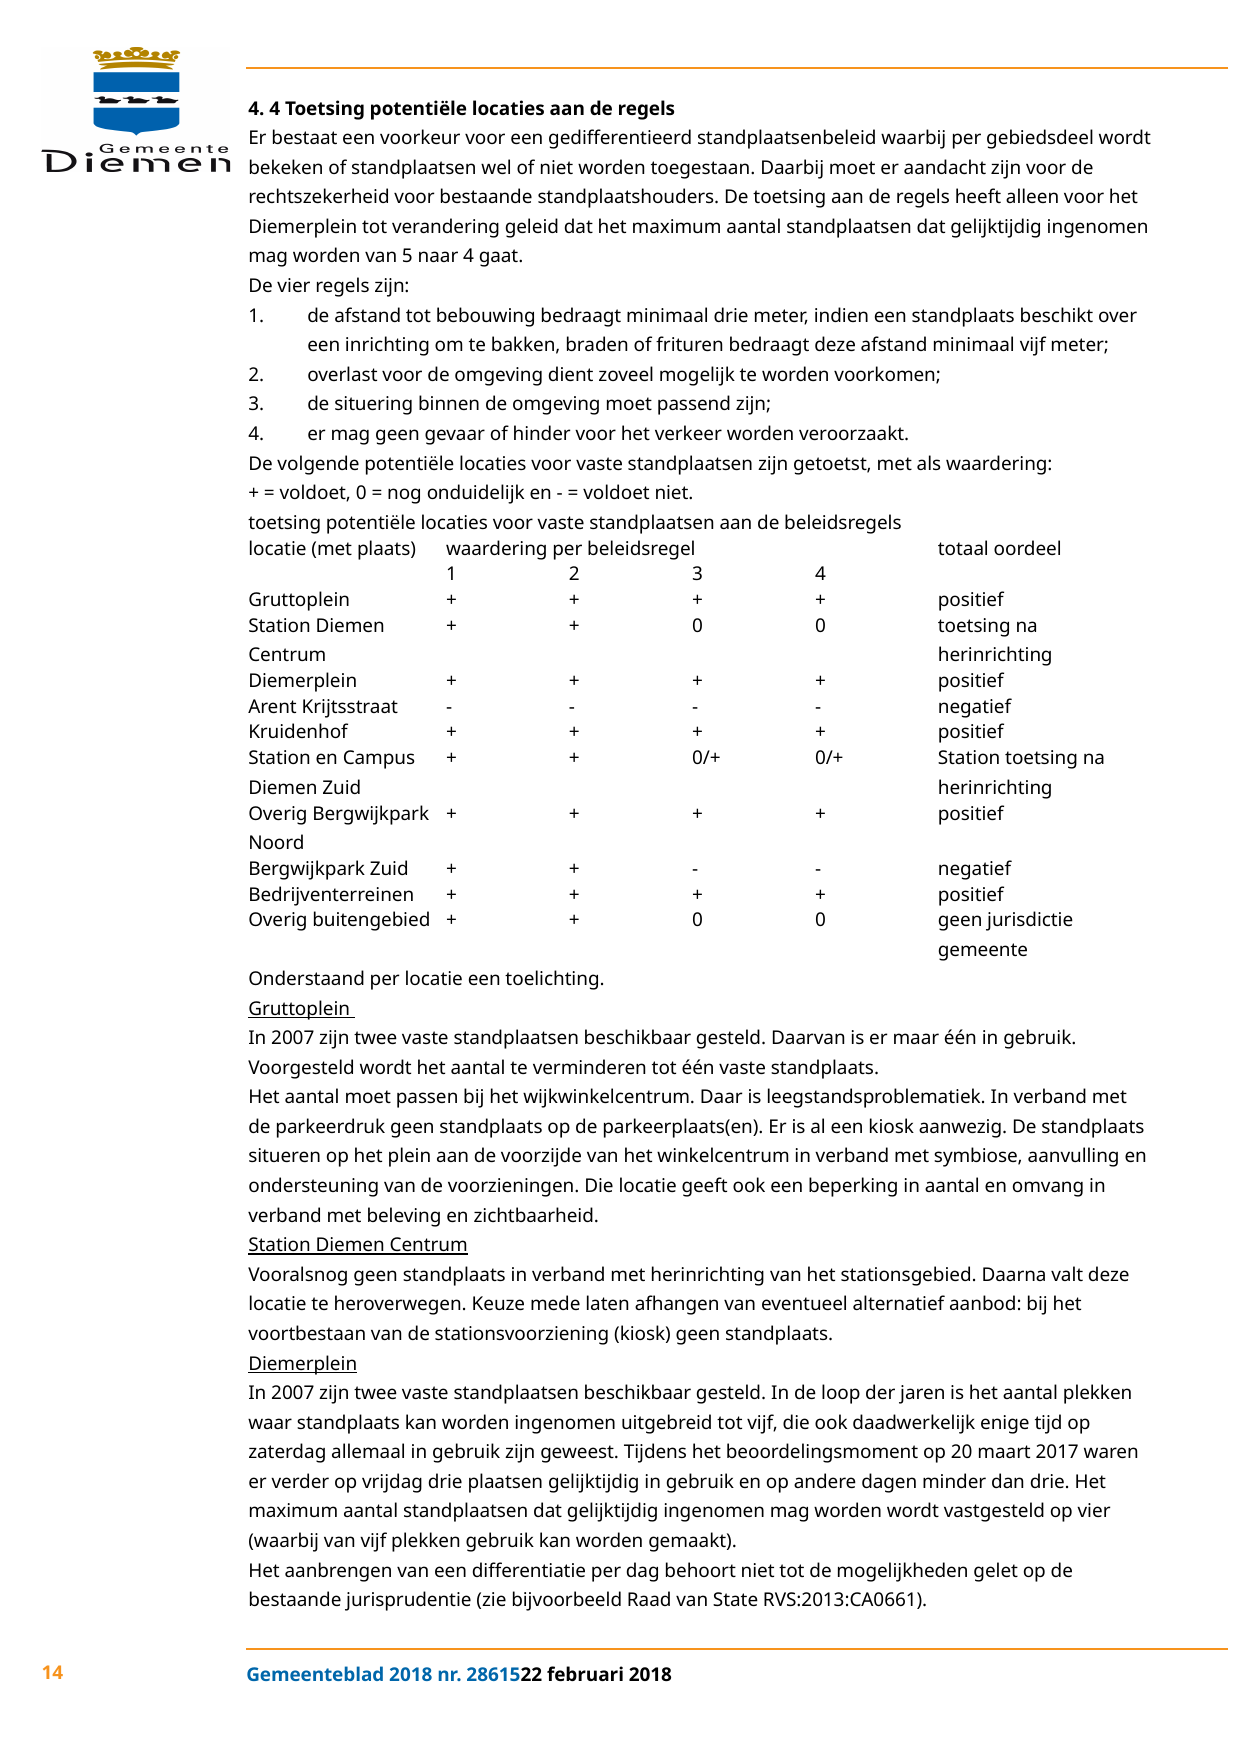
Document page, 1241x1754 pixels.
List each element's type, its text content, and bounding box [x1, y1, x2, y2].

table_cell + [446, 586, 569, 612]
table_cell + [446, 881, 569, 907]
list overlast voor de omgeving dient zoveel mogelijk te worden voorkomen; [248, 361, 1152, 387]
text 4. 4 Toetsing potentiële locaties aan de regels [248, 95, 1152, 121]
table_cell + [815, 586, 938, 612]
table_cell negatief [938, 855, 1152, 881]
table_cell + [446, 855, 569, 881]
table_cell Kruidenhof [248, 719, 446, 744]
table_cell 0/+ [815, 745, 938, 800]
table_cell waardering per beleidsregel [446, 535, 938, 561]
table_cell - [815, 855, 938, 881]
table_cell + [569, 586, 692, 612]
table_cell + [446, 719, 569, 744]
table_cell + [446, 800, 569, 855]
text In 2007 zijn twee vaste standplaatsen beschikbaar gesteld. In de loop der jaren is het aantal plekken waar standplaats kan worden ingenomen uitgebreid tot vijf, die ook daadwerkelijk enige tijd op zaterdag allemaal in gebruik zijn geweest. Tijdens het beoordelingsmoment op 20 maart 2017 waren er verder op vrijdag drie plaatsen gelijktijdig in gebruik en op andere dagen minder dan drie. Het maximum aantal standplaatsen dat gelijktijdig ingenomen mag worden wordt vastgesteld op vier (waarbij van vijf plekken gebruik kan worden gemaakt). [248, 1379, 1152, 1553]
text Gruttoplein [248, 995, 1152, 1020]
table_cell Bedrijventerreinen [248, 881, 446, 907]
table_cell + [692, 667, 815, 693]
text + = voldoet, 0 = nog onduidelijk en - = voldoet niet. [248, 479, 1152, 505]
table_cell - [815, 693, 938, 719]
table_cell + [569, 881, 692, 907]
table_cell positief [938, 586, 1152, 612]
table_cell + [569, 667, 692, 693]
table_cell + [569, 719, 692, 744]
table_cell Arent Krijtsstraat [248, 693, 446, 719]
table_cell + [569, 907, 692, 962]
table_cell positief [938, 881, 1152, 907]
table_cell 0 [692, 612, 815, 667]
table_cell + [815, 800, 938, 855]
text Station Diemen Centrum [248, 1231, 1152, 1257]
table_cell - [692, 855, 815, 881]
table_cell + [692, 719, 815, 744]
table_cell + [692, 800, 815, 855]
table_cell geen jurisdictie gemeente [938, 907, 1152, 962]
table_cell Station toetsing na herinrichting [938, 745, 1152, 800]
table_cell Overig buitengebied [248, 907, 446, 962]
list de situering binnen de omgeving moet passend zijn; [248, 391, 1152, 416]
table_cell + [446, 612, 569, 667]
text Er bestaat een voorkeur voor een gedifferentieerd standplaatsenbeleid waarbij per gebiedsdeel wordt bekeken of standplaatsen wel of niet worden toegestaan. Daarbij moet er aandacht zijn voor de rechtszekerheid voor bestaande standplaatshouders. De toetsing aan de regels heeft alleen voor het Diemerplein tot verandering geleid dat het maximum aantal standplaatsen dat gelijktijdig ingenomen mag worden van 5 naar 4 gaat. [248, 124, 1152, 268]
table_cell + [692, 881, 815, 907]
table_cell - [446, 693, 569, 719]
table_cell + [815, 881, 938, 907]
table_cell positief [938, 667, 1152, 693]
table_cell + [569, 612, 692, 667]
table_cell negatief [938, 693, 1152, 719]
picture [41, 47, 231, 172]
table_cell positief [938, 719, 1152, 744]
text Het aanbrengen van een differentiatie per dag behoort niet tot de mogelijkheden gelet op de bestaande jurisprudentie (zie bijvoorbeeld Raad van State RVS:2013:CA0661). [248, 1557, 1152, 1612]
table_cell + [815, 667, 938, 693]
table_cell 0 [692, 907, 815, 962]
table_cell locatie (met plaats) [248, 535, 446, 561]
table_cell [938, 561, 1152, 586]
table_cell + [692, 586, 815, 612]
list er mag geen gevaar of hinder voor het verkeer worden veroorzaakt. [248, 420, 1152, 446]
table_cell + [446, 907, 569, 962]
table_cell 0 [815, 612, 938, 667]
table_cell [248, 561, 446, 586]
text In 2007 zijn twee vaste standplaatsen beschikbaar gesteld. Daarvan is er maar één in gebruik. Voorgesteld wordt het aantal te verminderen tot één vaste standplaats. [248, 1024, 1152, 1079]
table_header toetsing potentiële locaties voor vaste standplaatsen aan de beleidsregels [248, 509, 1152, 535]
table_cell toetsing na herinrichting [938, 612, 1152, 667]
text Onderstaand per locatie een toelichting. [248, 965, 1152, 991]
table_cell 1 [446, 561, 569, 586]
table_cell + [446, 745, 569, 800]
table_cell 4 [815, 561, 938, 586]
table_cell Bergwijkpark Zuid [248, 855, 446, 881]
table_cell + [446, 667, 569, 693]
table_cell Station Diemen Centrum [248, 612, 446, 667]
text Vooralsnog geen standplaats in verband met herinrichting van het stationsgebied. Daarna valt deze locatie te heroverwegen. Keuze mede laten afhangen van eventueel alternatief aanbod: bij het voortbestaan van de stationsvoorziening (kiosk) geen standplaats. [248, 1261, 1152, 1346]
table_cell + [569, 800, 692, 855]
table_cell totaal oordeel [938, 535, 1152, 561]
text De volgende potentiële locaties voor vaste standplaatsen zijn getoetst, met als waardering: [248, 450, 1152, 476]
table_cell 2 [569, 561, 692, 586]
table_cell Gruttoplein [248, 586, 446, 612]
table_cell 0 [815, 907, 938, 962]
table_cell + [815, 719, 938, 744]
list de afstand tot bebouwing bedraagt minimaal drie meter, indien een standplaats beschikt over een inrichting om te bakken, braden of frituren bedraagt deze afstand minimaal vijf meter; [248, 302, 1152, 357]
table_cell Station en Campus Diemen Zuid [248, 745, 446, 800]
table_cell + [569, 745, 692, 800]
text De vier regels zijn: [248, 272, 1152, 298]
text Het aantal moet passen bij het wijkwinkelcentrum. Daar is leegstandsproblematiek. In verband met de parkeerdruk geen standplaats op de parkeerplaats(en). Er is al een kiosk aanwezig. De standplaats situeren op het plein aan de voorzijde van het winkelcentrum in verband met symbiose, aanvulling en ondersteuning van de voorzieningen. Die locatie geeft ook een beperking in aantal en omvang in verband met beleving en zichtbaarheid. [248, 1083, 1152, 1227]
table_cell Overig Bergwijkpark Noord [248, 800, 446, 855]
table_cell Diemerplein [248, 667, 446, 693]
table_cell 0/+ [692, 745, 815, 800]
text Diemerplein [248, 1350, 1152, 1375]
table_cell positief [938, 800, 1152, 855]
table_cell - [692, 693, 815, 719]
table_cell 3 [692, 561, 815, 586]
table_cell - [569, 693, 692, 719]
table_cell + [569, 855, 692, 881]
